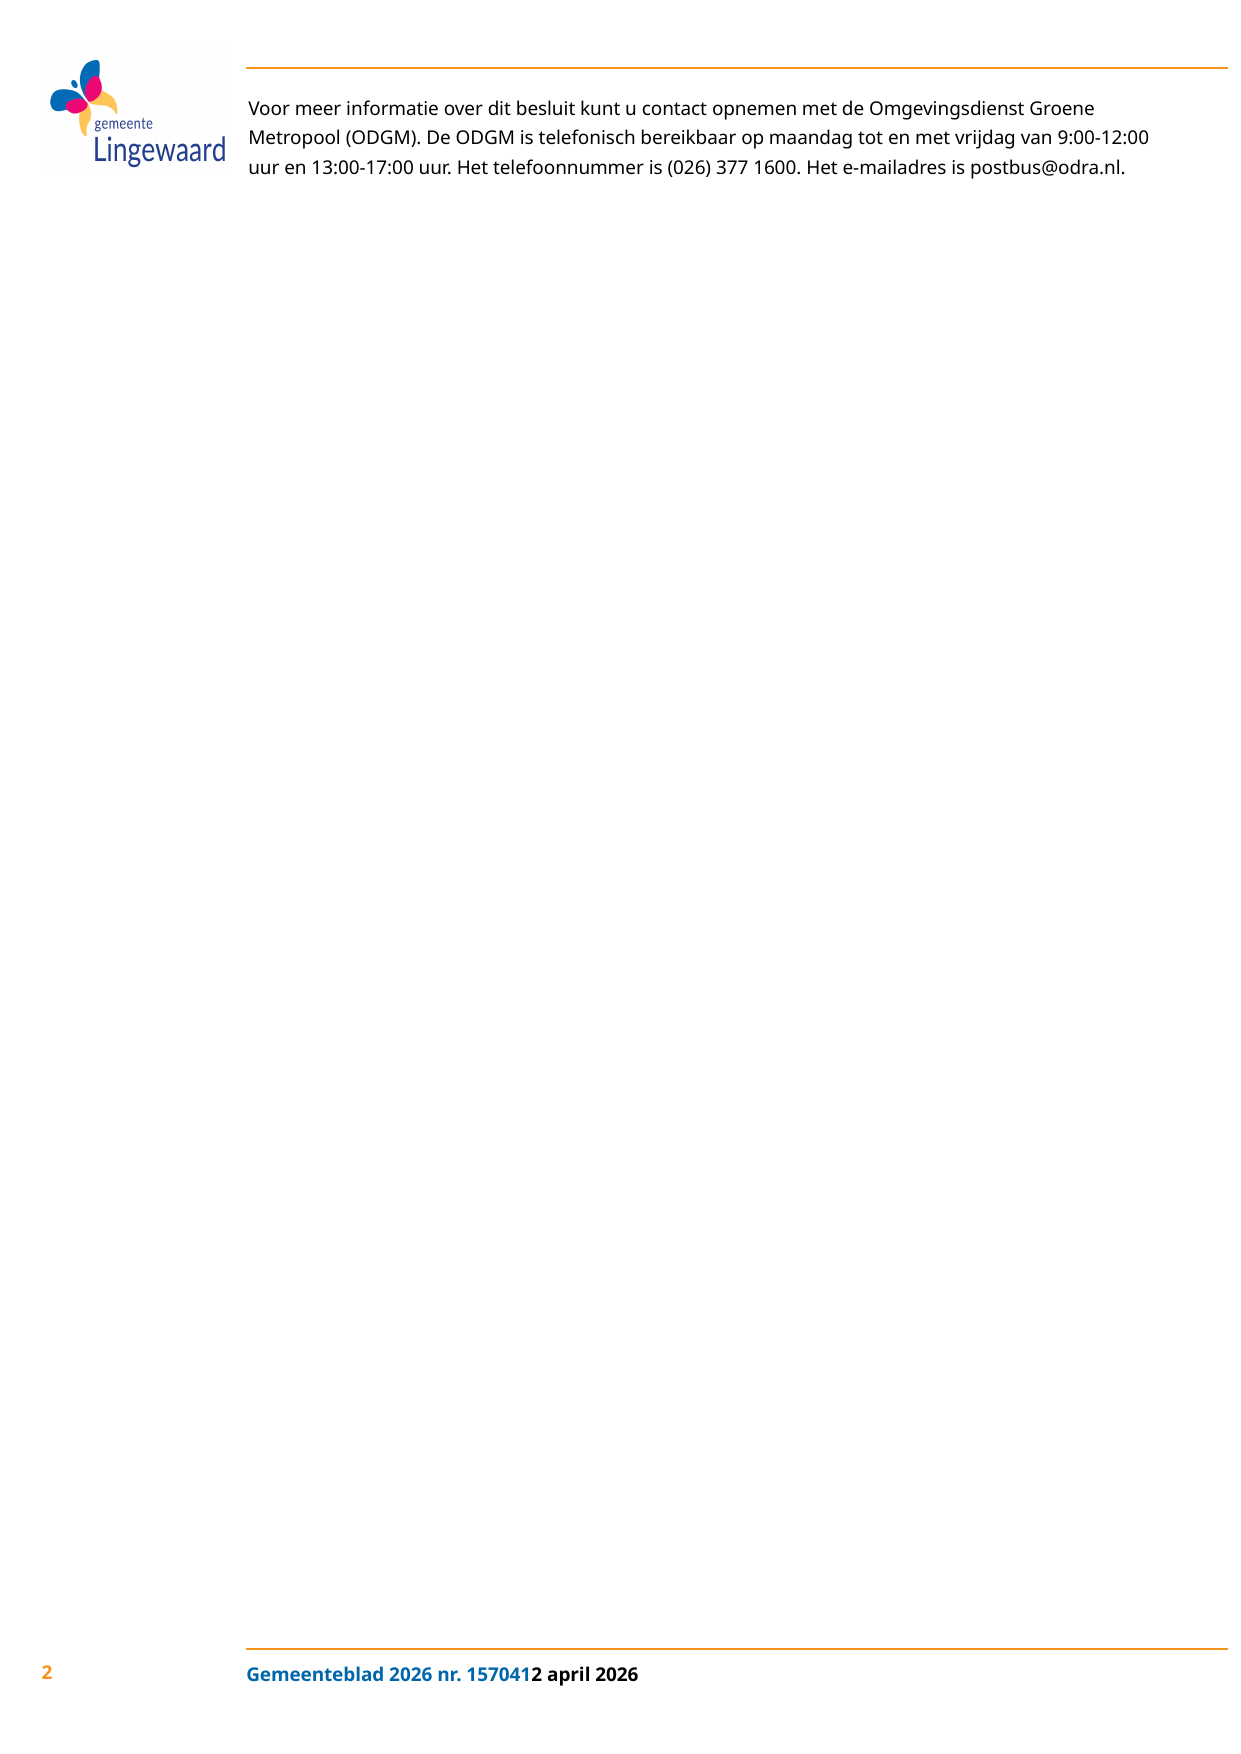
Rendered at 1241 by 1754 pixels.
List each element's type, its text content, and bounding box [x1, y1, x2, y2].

text Voor meer informatie over dit besluit kunt u contact opnemen met de Omgevingsdienst Groene Metropool (ODGM). De ODGM is telefonisch bereikbaar op maandag tot en met vrijdag van 9:00-12:00 uur en 13:00-17:00 uur. Het telefoonnummer is (026) 377 1600. Het e-mailadres is postbus@odra.nl. [248, 95, 1152, 180]
picture [41, 47, 231, 172]
